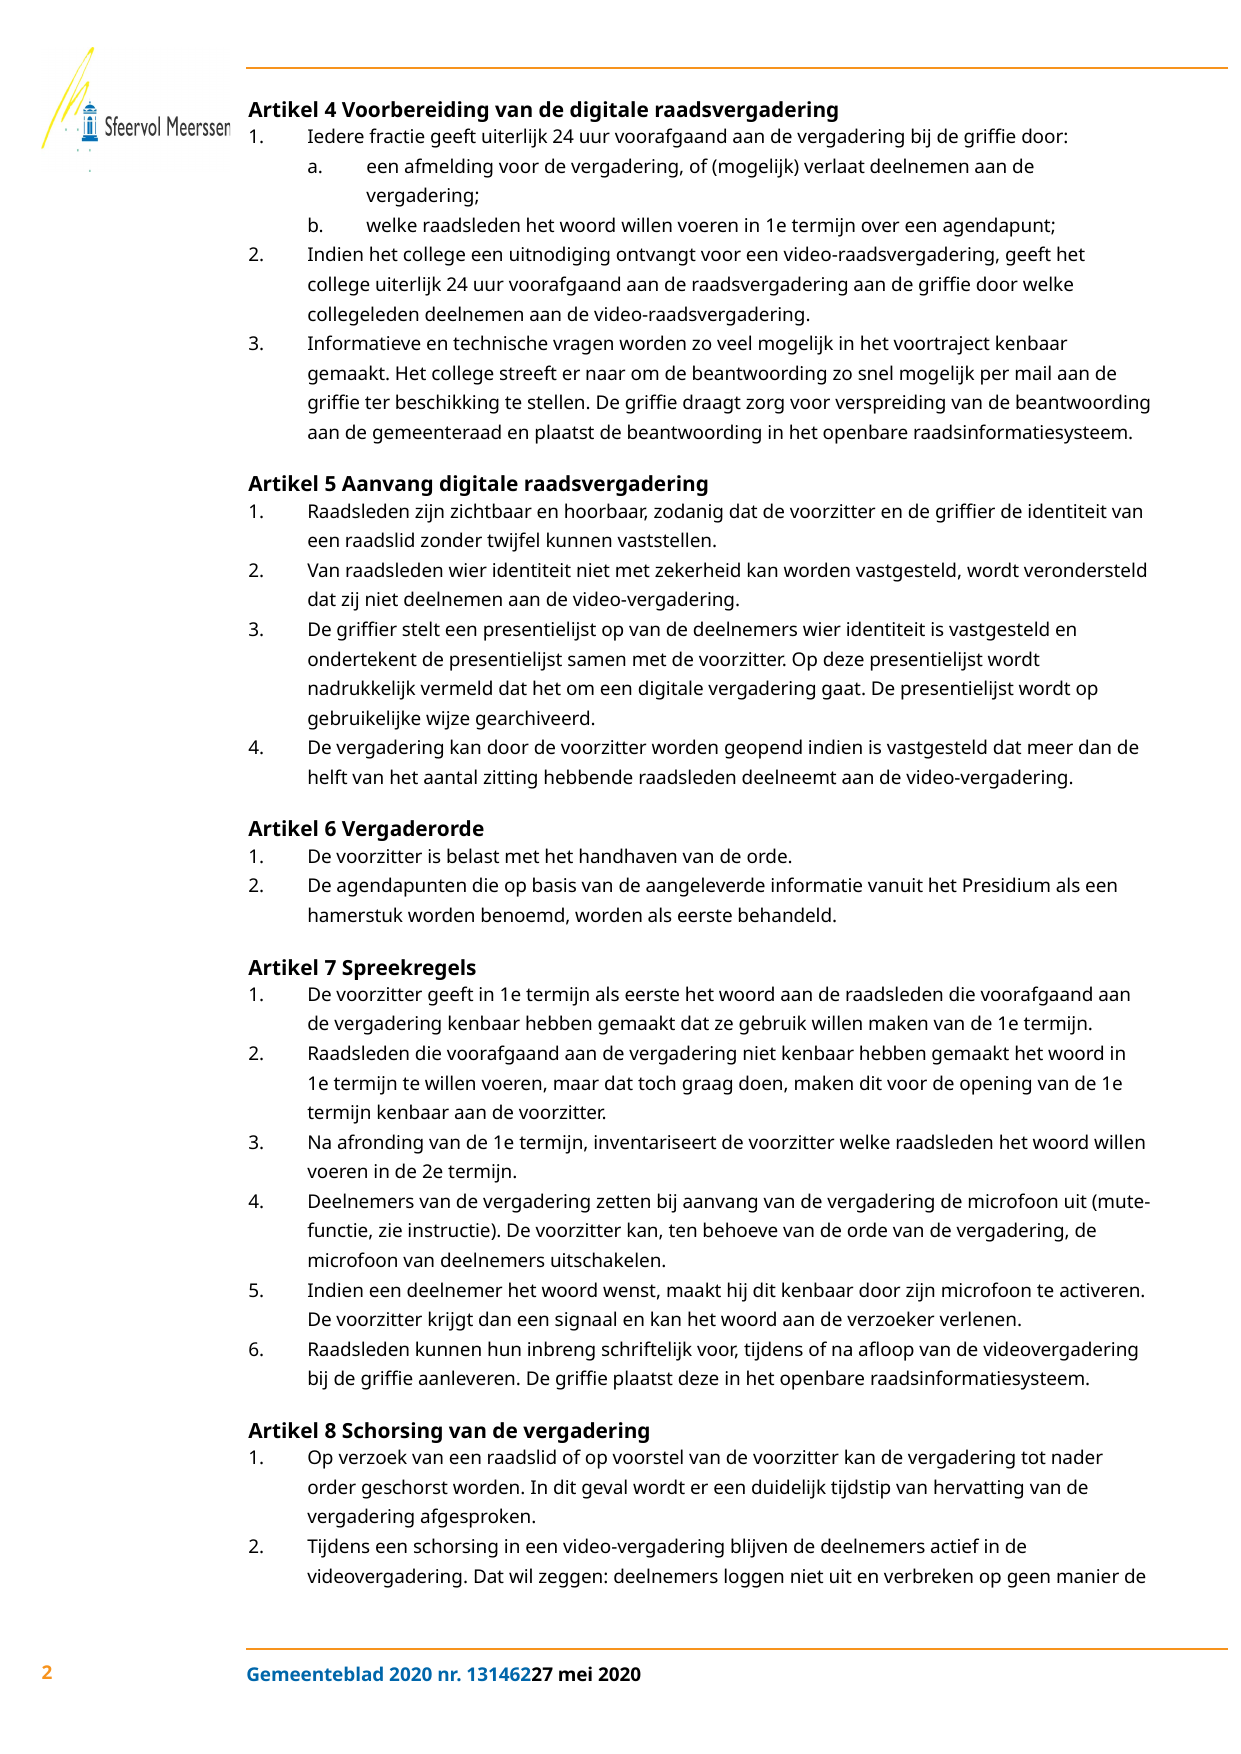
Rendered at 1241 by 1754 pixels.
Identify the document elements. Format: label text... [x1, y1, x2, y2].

list Van raadsleden wier identiteit niet met zekerheid kan worden vastgesteld, wordt verondersteld dat zij niet deelnemen aan de video-vergadering. [248, 557, 1152, 612]
list Raadsleden zijn zichtbaar en hoorbaar, zodanig dat de voorzitter en de griffier de identiteit van een raadslid zonder twijfel kunnen vaststellen. [248, 498, 1152, 553]
picture [41, 47, 231, 172]
list Op verzoek van een raadslid of op voorstel van de voorzitter kan de vergadering tot nader order geschorst worden. In dit geval wordt er een duidelijk tijdstip van hervatting van de vergadering afgesproken. [248, 1444, 1152, 1529]
text Artikel 4 Voorbereiding van de digitale raadsvergadering [248, 95, 1152, 123]
text Artikel 7 Spreekregels [248, 953, 1152, 981]
list een afmelding voor de vergadering, of (mogelijk) verlaat deelnemen aan de vergadering; [307, 153, 1152, 208]
text Artikel 5 Aanvang digitale raadsvergadering [248, 469, 1152, 498]
list De voorzitter is belast met het handhaven van de orde. [248, 843, 1152, 869]
list Raadsleden die voorafgaand aan de vergadering niet kenbaar hebben gemaakt het woord in 1e termijn te willen voeren, maar dat toch graag doen, maken dit voor de opening van de 1e termijn kenbaar aan de voorzitter. [248, 1040, 1152, 1125]
list De griffier stelt een presentielijst op van de deelnemers wier identiteit is vastgesteld en ondertekent de presentielijst samen met de voorzitter. Op deze presentielijst wordt nadrukkelijk vermeld dat het om een digitale vergadering gaat. De presentielijst wordt op gebruikelijke wijze gearchiveerd. [248, 616, 1152, 731]
list welke raadsleden het woord willen voeren in 1e termijn over een agendapunt; [307, 212, 1152, 238]
list Na afronding van de 1e termijn, inventariseert de voorzitter welke raadsleden het woord willen voeren in de 2e termijn. [248, 1129, 1152, 1184]
text Artikel 6 Vergaderorde [248, 814, 1152, 843]
text Artikel 8 Schorsing van de vergadering [248, 1416, 1152, 1444]
list Tijdens een schorsing in een video-vergadering blijven de deelnemers actief in de videovergadering. Dat wil zeggen: deelnemers loggen niet uit en verbreken op geen manier de [248, 1533, 1152, 1588]
list Deelnemers van de vergadering zetten bij aanvang van de vergadering de microfoon uit (mute-functie, zie instructie). De voorzitter kan, ten behoeve van de orde van de vergadering, de microfoon van deelnemers uitschakelen. [248, 1188, 1152, 1273]
list Indien een deelnemer het woord wenst, maakt hij dit kenbaar door zijn microfoon te activeren. De voorzitter krijgt dan een signaal en kan het woord aan de verzoeker verlenen. [248, 1277, 1152, 1332]
list De agendapunten die op basis van de aangeleverde informatie vanuit het Presidium als een hamerstuk worden benoemd, worden als eerste behandeld. [248, 873, 1152, 928]
list Iedere fractie geeft uiterlijk 24 uur voorafgaand aan de vergadering bij de griffie door: [248, 123, 1152, 149]
list De vergadering kan door de voorzitter worden geopend indien is vastgesteld dat meer dan de helft van het aantal zitting hebbende raadsleden deelneemt aan de video-vergadering. [248, 734, 1152, 790]
list Raadsleden kunnen hun inbreng schriftelijk voor, tijdens of na afloop van de videovergadering bij de griffie aanleveren. De griffie plaatst deze in het openbare raadsinformatiesysteem. [248, 1336, 1152, 1391]
list De voorzitter geeft in 1e termijn als eerste het woord aan de raadsleden die voorafgaand aan de vergadering kenbaar hebben gemaakt dat ze gebruik willen maken van de 1e termijn. [248, 981, 1152, 1036]
list Informatieve en technische vragen worden zo veel mogelijk in het voortraject kenbaar gemaakt. Het college streeft er naar om de beantwoording zo snel mogelijk per mail aan de griffie ter beschikking te stellen. De griffie draagt zorg voor verspreiding van de beantwoording aan de gemeenteraad en plaatst de beantwoording in het openbare raadsinformatiesysteem. [248, 330, 1152, 445]
list Indien het college een uitnodiging ontvangt voor een video-raadsvergadering, geeft het college uiterlijk 24 uur voorafgaand aan de raadsvergadering aan de griffie door welke collegeleden deelnemen aan de video-raadsvergadering. [248, 242, 1152, 326]
